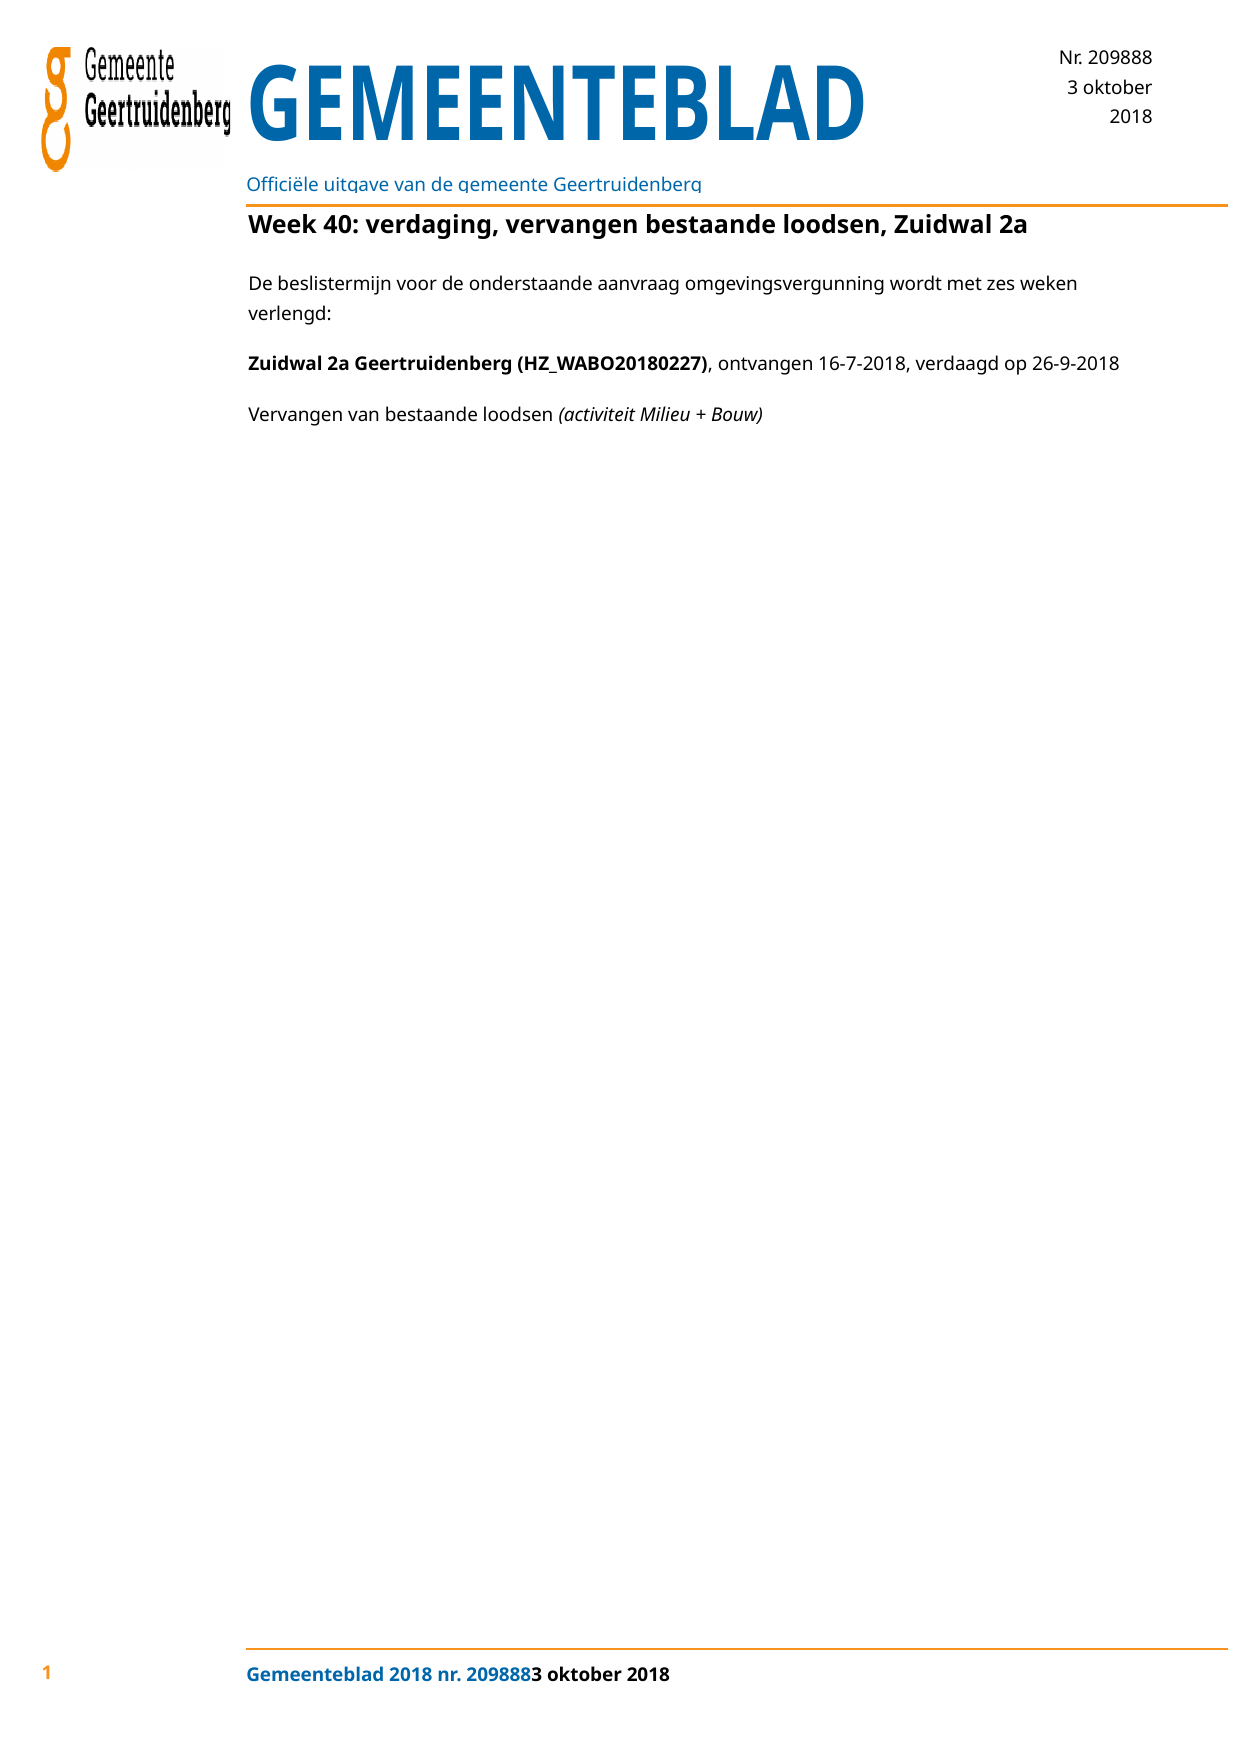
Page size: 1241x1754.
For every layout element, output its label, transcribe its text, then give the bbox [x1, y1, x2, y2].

text Week 40: verdaging, vervangen bestaande loodsen, Zuidwal 2a [248, 207, 1152, 241]
picture [41, 47, 231, 172]
text Zuidwal 2a Geertruidenberg (HZ_WABO20180227), ontvangen 16-7-2018, verdaagd op 26-9-2018 [248, 350, 1152, 376]
text Vervangen van bestaande loodsen (activiteit Milieu + Bouw) [248, 401, 1152, 426]
text De beslistermijn voor de onderstaande aanvraag omgevingsvergunning wordt met zes weken verlengd: [248, 270, 1152, 326]
